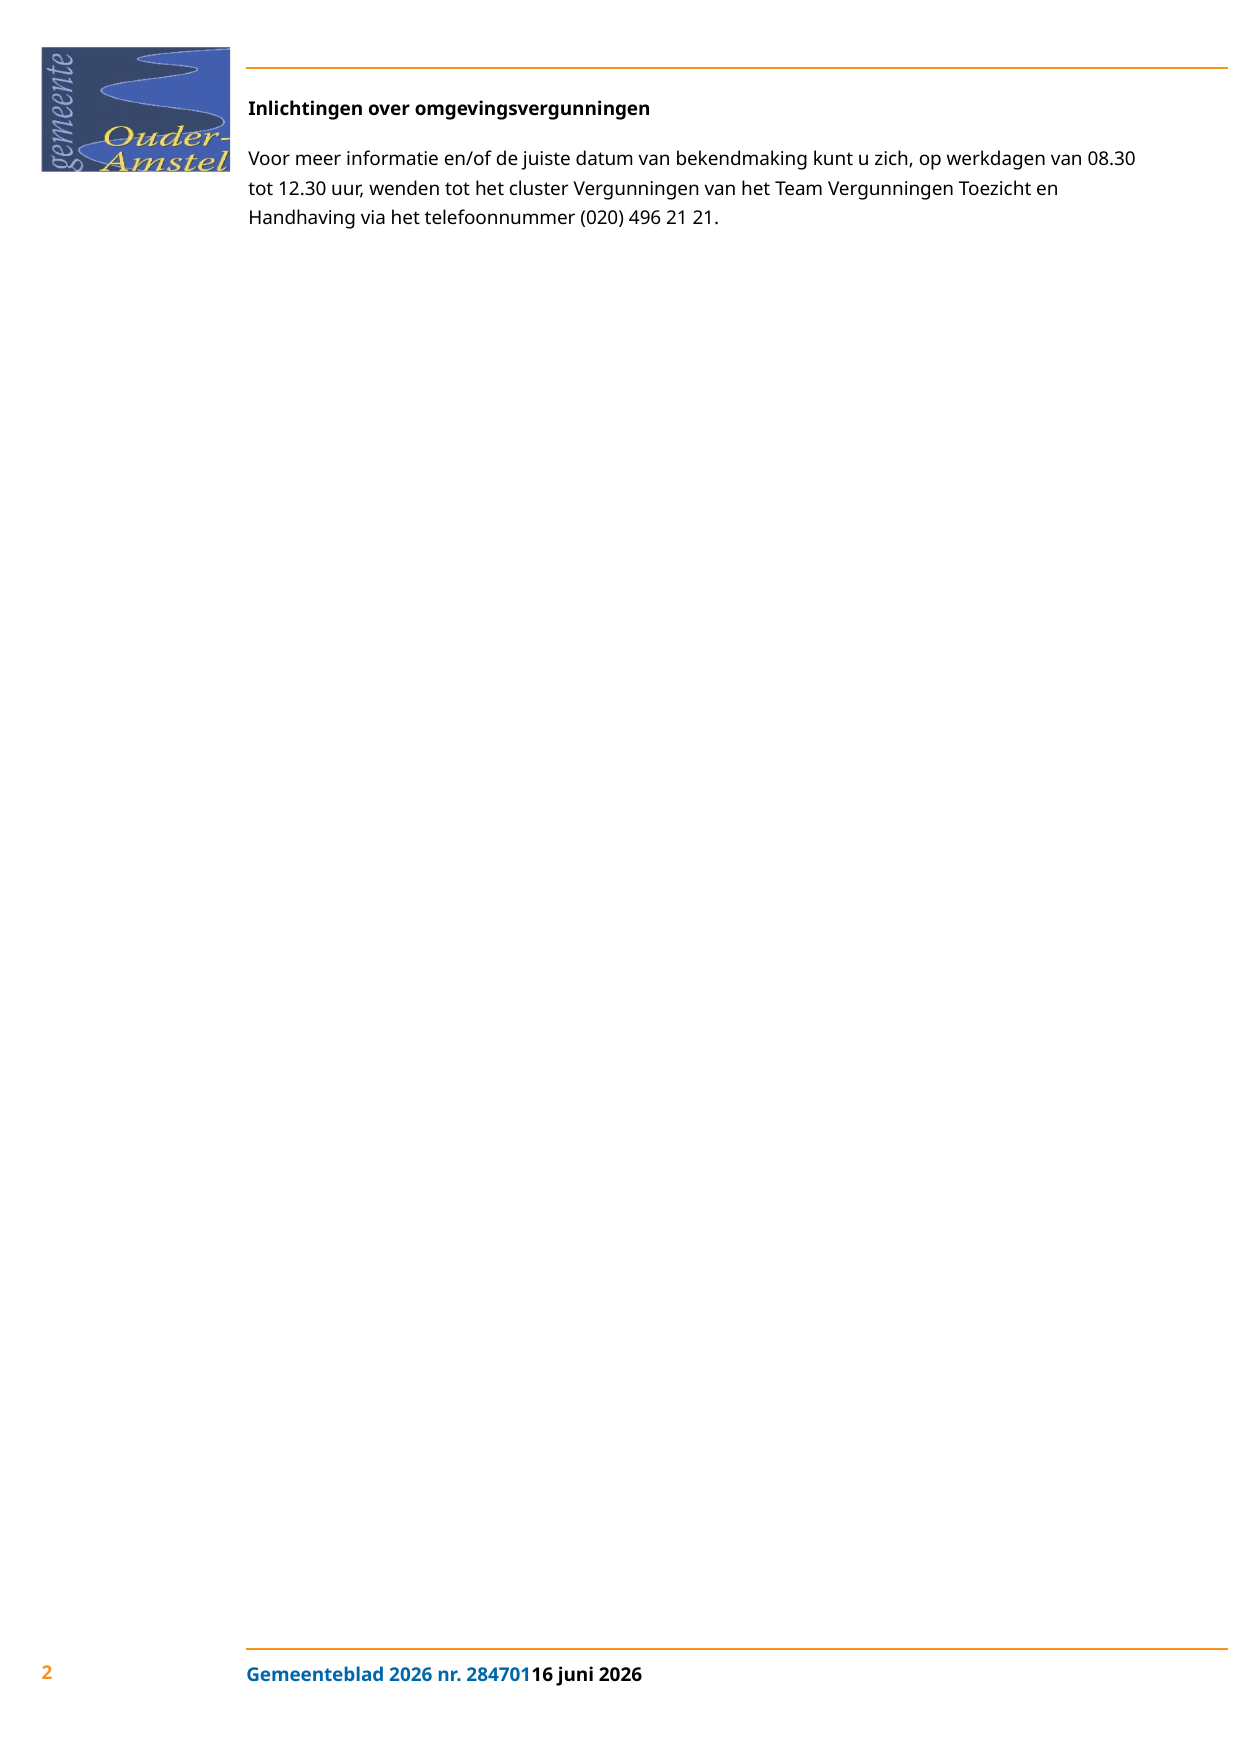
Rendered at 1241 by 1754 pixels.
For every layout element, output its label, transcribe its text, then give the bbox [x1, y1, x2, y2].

text Inlichtingen over omgevingsvergunningen [248, 95, 1152, 121]
text Voor meer informatie en/of de juiste datum van bekendmaking kunt u zich, op werkdagen van 08.30 tot 12.30 uur, wenden tot het cluster Vergunningen van het Team Vergunningen Toezicht en Handhaving via het telefoonnummer (020) 496 21 21. [248, 145, 1152, 230]
picture [41, 47, 231, 172]
